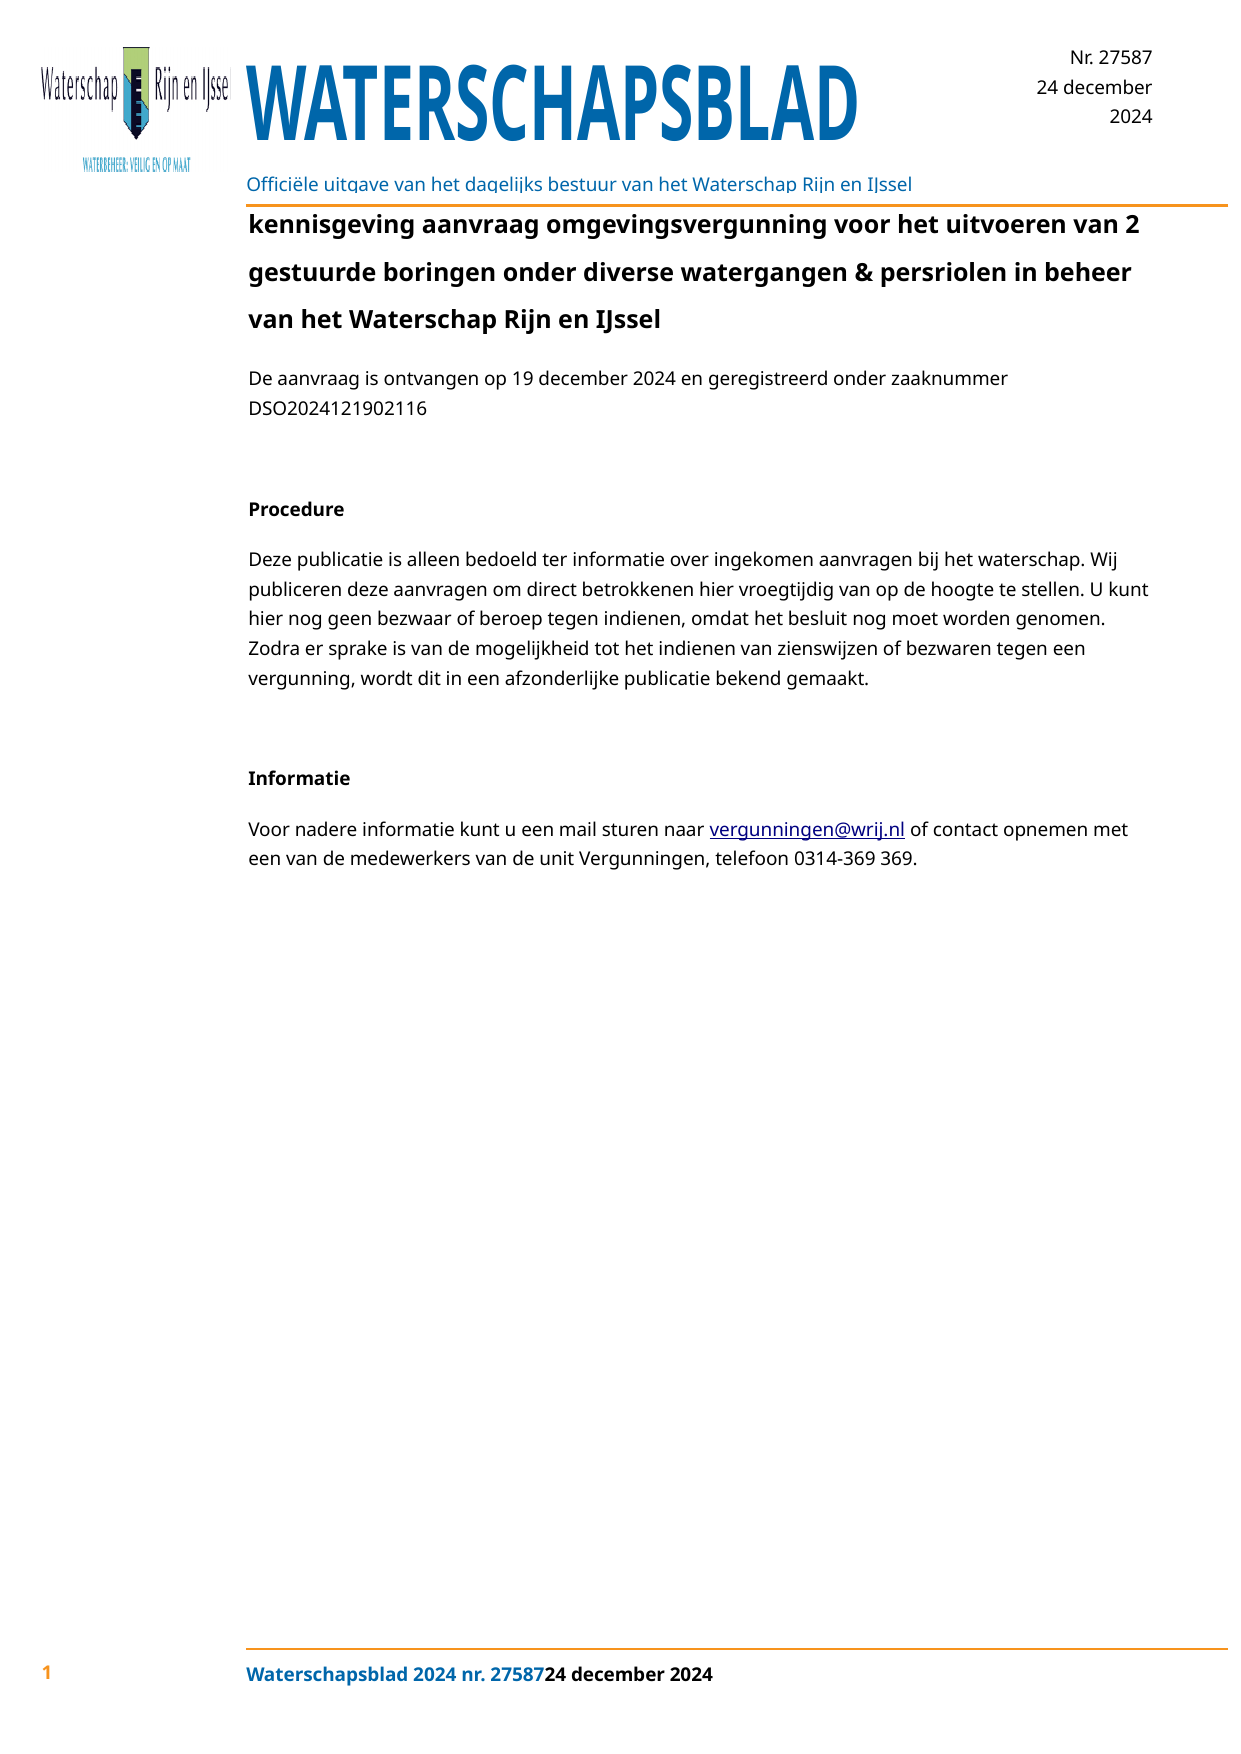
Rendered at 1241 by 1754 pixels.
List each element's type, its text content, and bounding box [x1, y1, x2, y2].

picture [41, 47, 231, 172]
text De aanvraag is ontvangen op 19 december 2024 en geregistreerd onder zaaknummer DSO2024121902116 [248, 366, 1152, 421]
text kennisgeving aanvraag omgevingsvergunning voor het uitvoeren van 2 gestuurde boringen onder diverse watergangen & persriolen in beheer van het Waterschap Rijn en IJssel [248, 207, 1152, 336]
text Voor nadere informatie kunt u een mail sturen naar vergunningen@wrij.nl of contact opnemen met een van de medewerkers van de unit Vergunningen, telefoon 0314-369 369. [248, 816, 1152, 871]
text Informatie [248, 766, 1152, 791]
text Deze publicatie is alleen bedoeld ter informatie over ingekomen aanvragen bij het waterschap. Wij publiceren deze aanvragen om direct betrokkenen hier vroegtijdig van op de hoogte te stellen. U kunt hier nog geen bezwaar of beroep tegen indienen, omdat het besluit nog moet worden genomen. Zodra er sprake is van de mogelijkheid tot het indienen van zienswijzen of bezwaren tegen een vergunning, wordt dit in een afzonderlijke publicatie bekend gemaakt. [248, 546, 1152, 690]
text Procedure [248, 496, 1152, 522]
